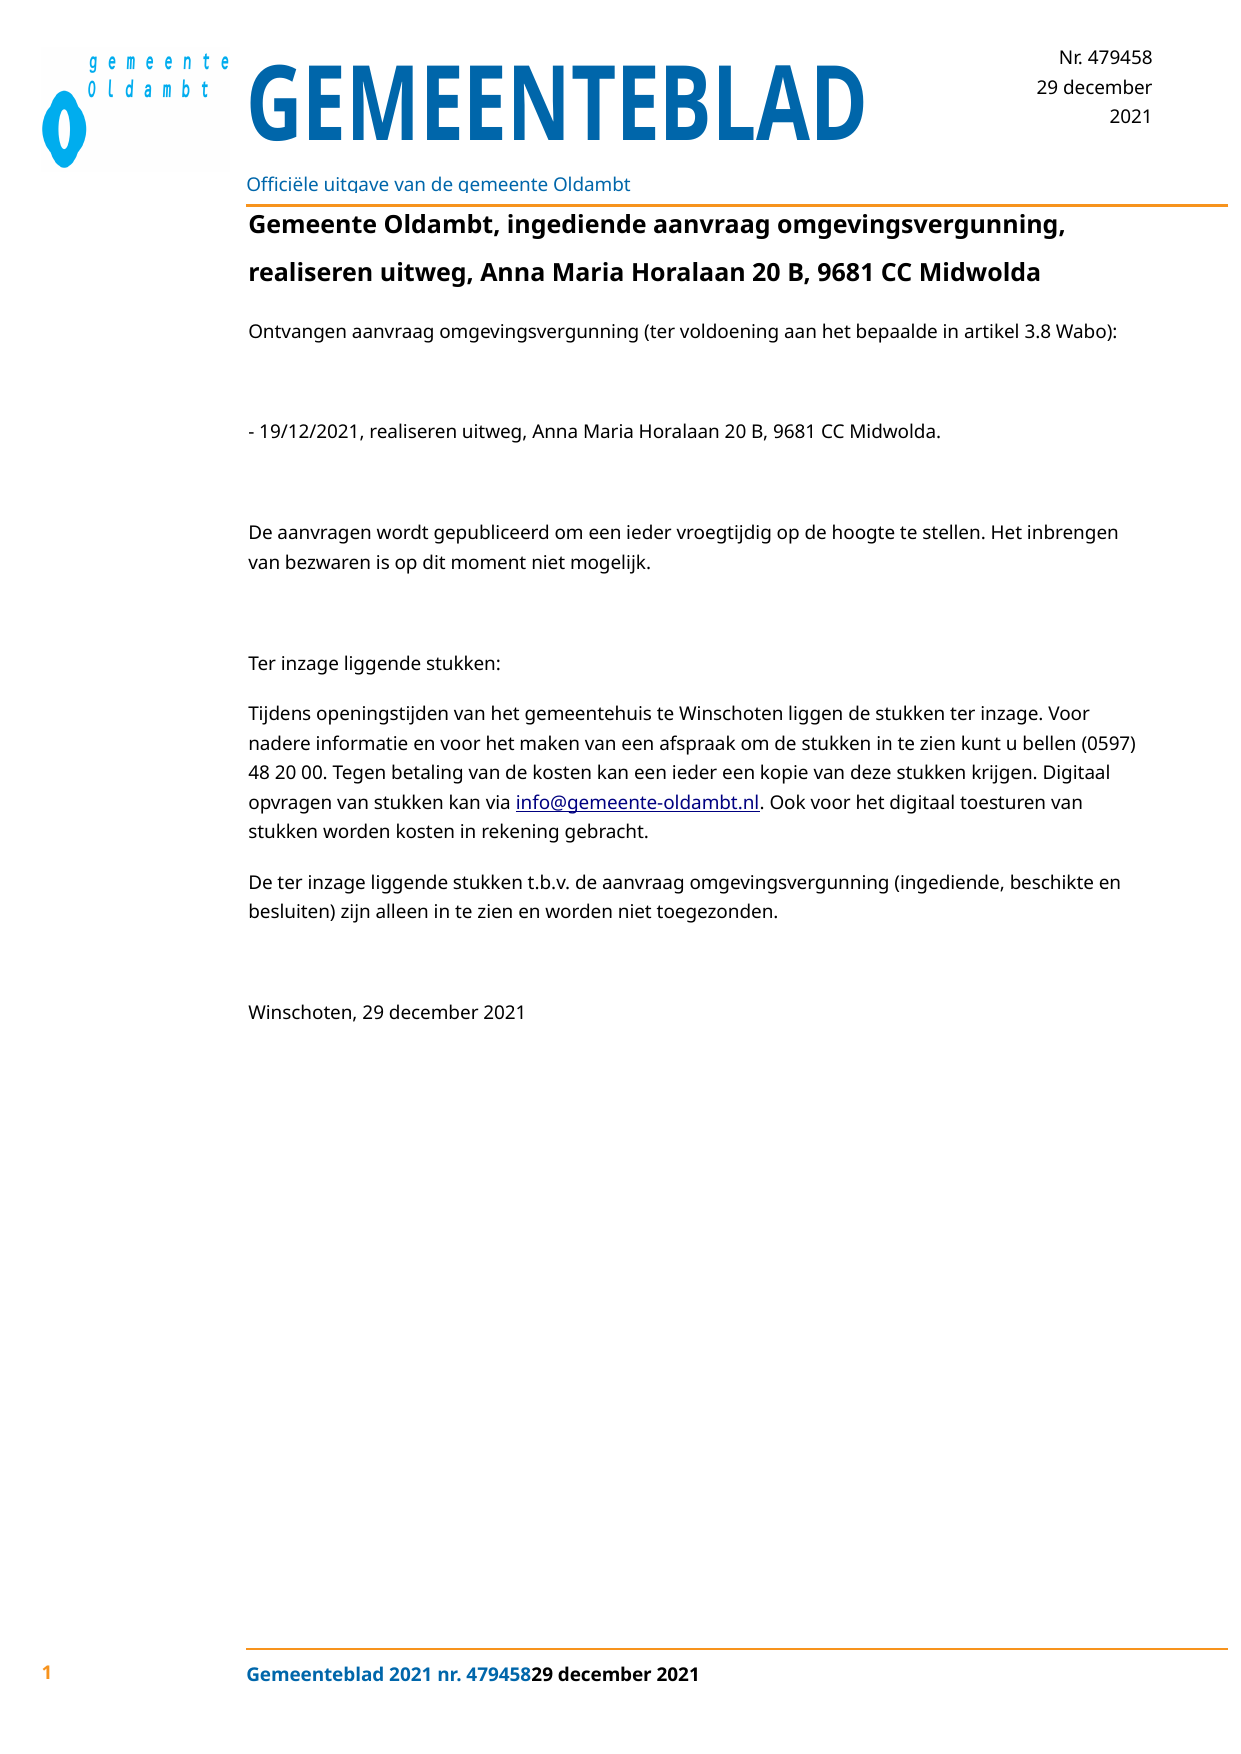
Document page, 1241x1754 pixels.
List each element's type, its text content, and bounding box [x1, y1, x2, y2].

text De aanvragen wordt gepubliceerd om een ieder vroegtijdig op de hoogte te stellen. Het inbrengen van bezwaren is op dit moment niet mogelijk. [248, 519, 1152, 575]
text Winschoten, 29 december 2021 [248, 999, 1152, 1025]
text Tijdens openingstijden van het gemeentehuis te Winschoten liggen de stukken ter inzage. Voor nadere informatie en voor het maken van een afspraak om de stukken in te zien kunt u bellen (0597) 48 20 00. Tegen betaling van de kosten kan een ieder een kopie van deze stukken krijgen. Digitaal opvragen van stukken kan via info@gemeente-oldambt.nl. Ook voor het digitaal toesturen van stukken worden kosten in rekening gebracht. [248, 700, 1152, 844]
text De ter inzage liggende stukken t.b.v. de aanvraag omgevingsvergunning (ingediende, beschikte en besluiten) zijn alleen in te zien en worden niet toegezonden. [248, 869, 1152, 924]
text Ter inzage liggende stukken: [248, 650, 1152, 676]
text - 19/12/2021, realiseren uitweg, Anna Maria Horalaan 20 B, 9681 CC Midwolda. [248, 419, 1152, 444]
text Gemeente Oldambt, ingediende aanvraag omgevingsvergunning, realiseren uitweg, Anna Maria Horalaan 20 B, 9681 CC Midwolda [248, 207, 1152, 288]
text Ontvangen aanvraag omgevingsvergunning (ter voldoening aan het bepaalde in artikel 3.8 Wabo): [248, 318, 1152, 344]
picture [41, 47, 231, 172]
